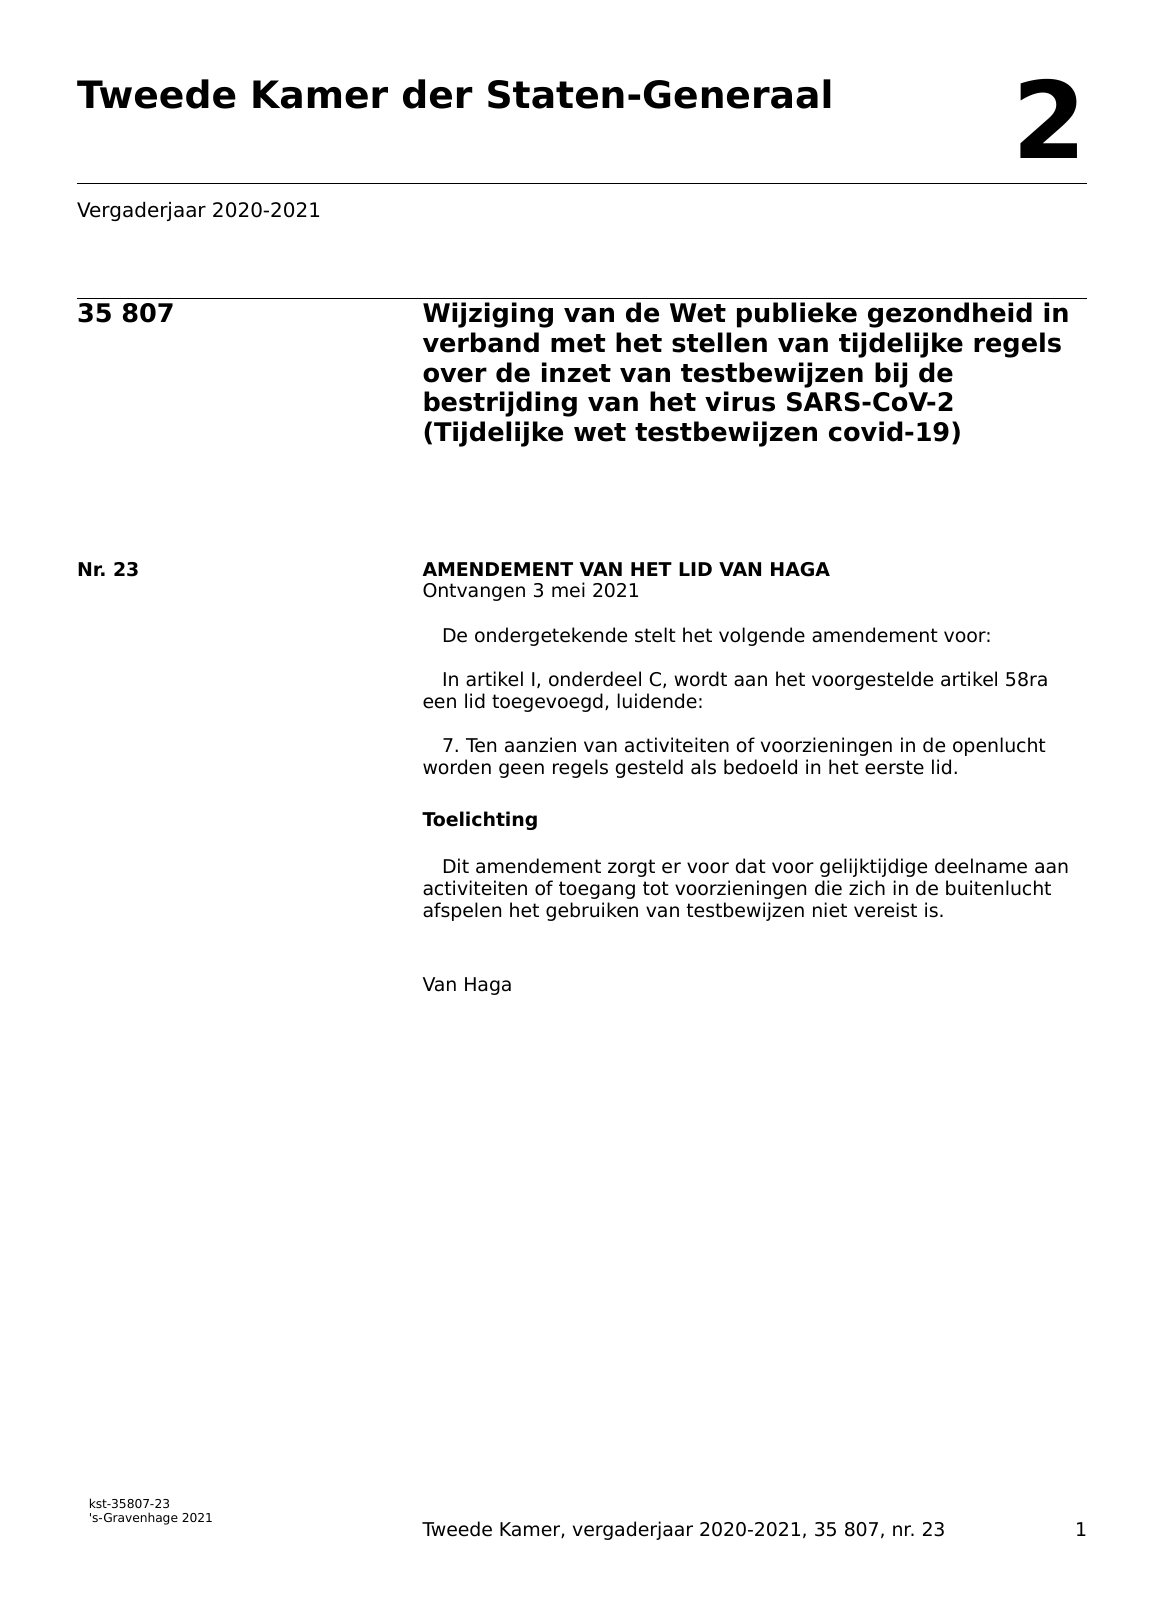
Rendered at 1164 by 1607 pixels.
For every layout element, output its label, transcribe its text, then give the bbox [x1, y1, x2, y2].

text 's-Gravenhage 2021 [88, 1511, 323, 1525]
text De ondergetekende stelt het volgende amendement voor: [422, 624, 1087, 647]
table_header 2 [886, 59, 1087, 183]
text In artikel I, onderdeel C, wordt aan het voorgestelde artikel 58ra een lid toegevoegd, luidende: [422, 669, 1087, 713]
text kst-35807-23 [88, 1497, 323, 1511]
text Ontvangen 3 mei 2021 [422, 580, 1087, 602]
table_cell Vergaderjaar 2020-2021 [77, 184, 1087, 298]
subtitle 35 807 Wijziging van de Wet publieke gezondheid in verband met het stellen van tijdelijke regels over de inzet van testbewijzen bij de bestrijding van het virus SARS-CoV-2 (Tijdelijke wet testbewijzen covid-19) [77, 299, 1087, 447]
text Dit amendement zorgt er voor dat voor gelijktijdige deelname aan activiteiten of toegang tot voorzieningen die zich in de buitenlucht afspelen het gebruiken van testbewijzen niet vereist is. [422, 856, 1087, 922]
text 7. Ten aanzien van activiteiten of voorzieningen in de openlucht worden geen regels gesteld als bedoeld in het eerste lid. [422, 735, 1087, 779]
subtitle Nr. 23 AMENDEMENT VAN HET LID VAN HAGA [77, 558, 1087, 580]
text Van Haga [422, 952, 1087, 996]
table_header Tweede Kamer der Staten-Generaal [77, 59, 886, 183]
subtitle Toelichting [422, 809, 1087, 831]
